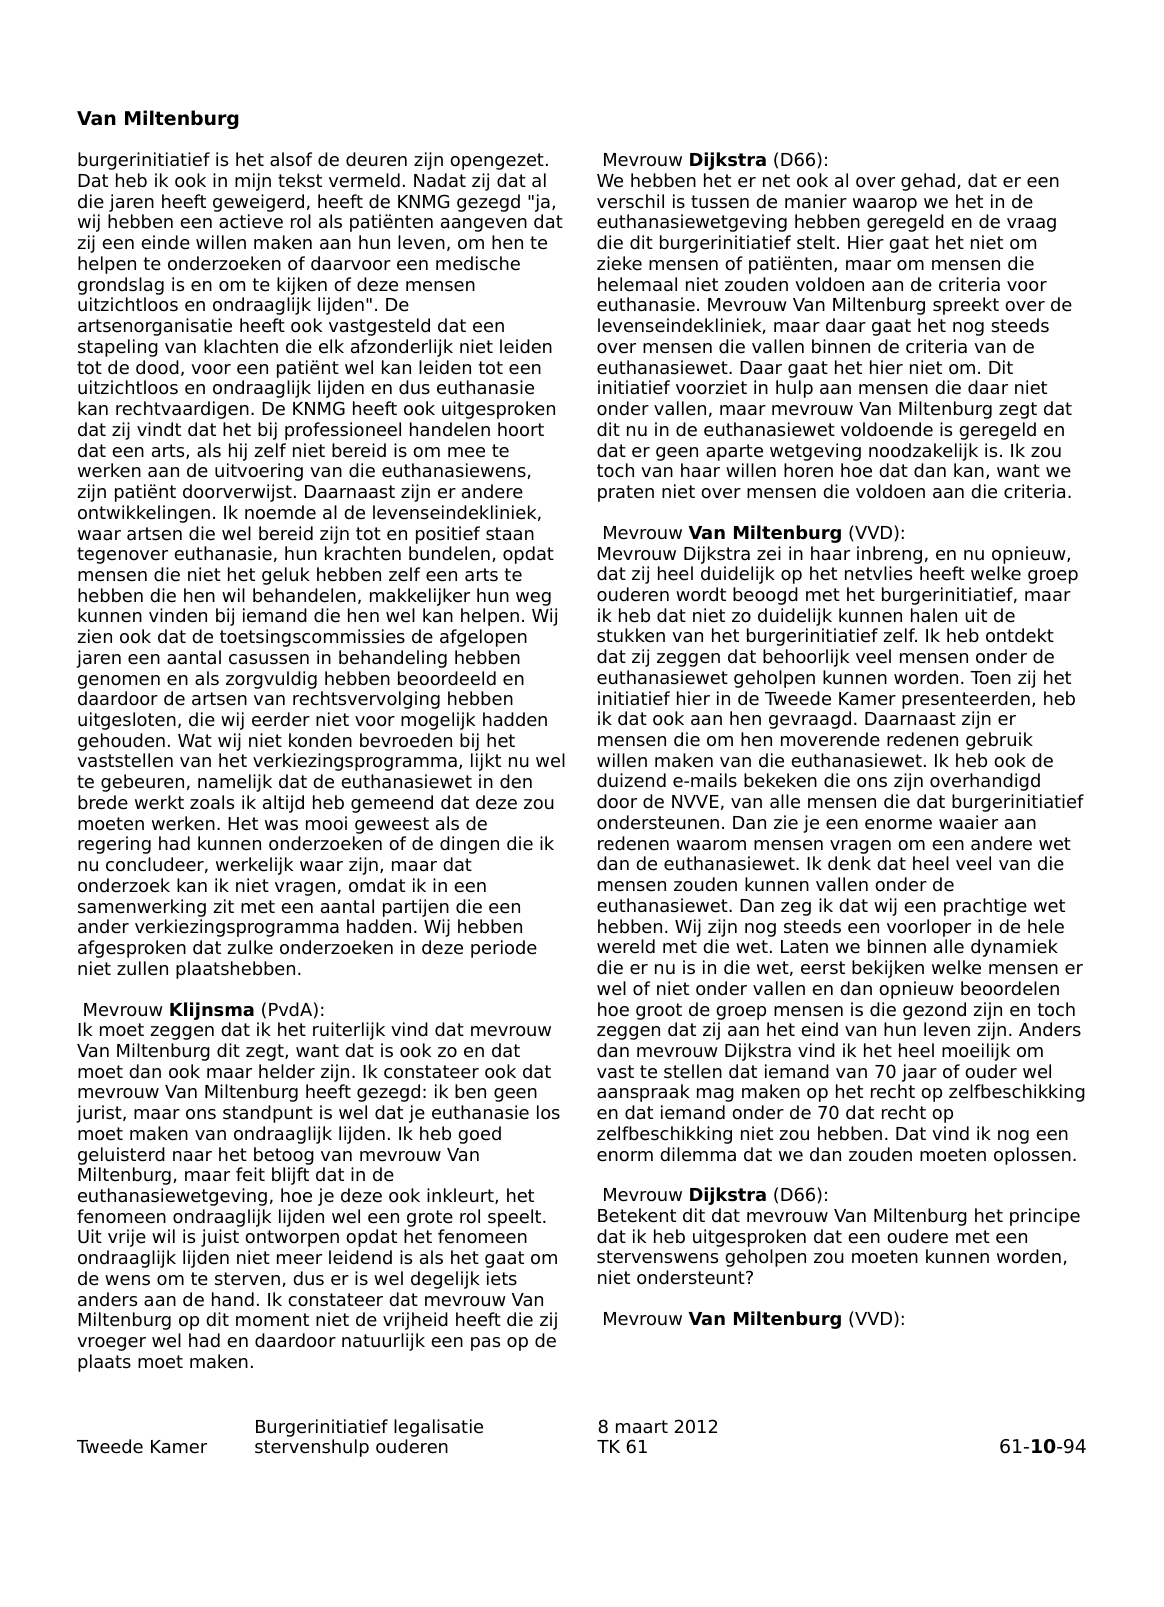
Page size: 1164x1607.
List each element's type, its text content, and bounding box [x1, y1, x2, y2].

text Mevrouw Dijkstra (D66): [596, 150, 1087, 171]
text Betekent dit dat mevrouw Van Miltenburg het principe dat ik heb uitgesproken dat een oudere met een stervenswens geholpen zou moeten kunnen worden, niet ondersteunt? [596, 1206, 1087, 1289]
text burgerinitiatief is het alsof de deuren zijn opengezet. Dat heb ik ook in mijn tekst vermeld. Nadat zij dat al die jaren heeft geweigerd, heeft de KNMG gezegd "ja, wij hebben een actieve rol als patiënten aangeven dat zij een einde willen maken aan hun leven, om hen te helpen te onderzoeken of daarvoor een medische grondslag is en om te kijken of deze mensen uitzichtloos en ondraaglijk lijden". De artsenorganisatie heeft ook vastgesteld dat een stapeling van klachten die elk afzonderlijk niet leiden tot de dood, voor een patiënt wel kan leiden tot een uitzichtloos en ondraaglijk lijden en dus euthanasie kan rechtvaardigen. De KNMG heeft ook uitgesproken dat zij vindt dat het bij professioneel handelen hoort dat een arts, als hij zelf niet bereid is om mee te werken aan de uitvoering van die euthanasiewens, zijn patiënt doorverwijst. Daarnaast zijn er andere ontwikkelingen. Ik noemde al de levenseindekliniek, waar artsen die wel bereid zijn tot en positief staan tegenover euthanasie, hun krachten bundelen, opdat mensen die niet het geluk hebben zelf een arts te hebben die hen wil behandelen, makkelijker hun weg kunnen vinden bij iemand die hen wel kan helpen. Wij zien ook dat de toetsingscommissies de afgelopen jaren een aantal casussen in behandeling hebben genomen en als zorgvuldig hebben beoordeeld en daardoor de artsen van rechtsvervolging hebben uitgesloten, die wij eerder niet voor mogelijk hadden gehouden. Wat wij niet konden bevroeden bij het vaststellen van het verkiezingsprogramma, lijkt nu wel te gebeuren, namelijk dat de euthanasiewet in den brede werkt zoals ik altijd heb gemeend dat deze zou moeten werken. Het was mooi geweest als de regering had kunnen onderzoeken of de dingen die ik nu concludeer, werkelijk waar zijn, maar dat onderzoek kan ik niet vragen, omdat ik in een samenwerking zit met een aantal partijen die een ander verkiezingsprogramma hadden. Wij hebben afgesproken dat zulke onderzoeken in deze periode niet zullen plaatshebben. [77, 150, 567, 979]
text Mevrouw Dijkstra (D66): [596, 1185, 1087, 1206]
text Mevrouw Van Miltenburg (VVD): [596, 523, 1087, 543]
text We hebben het er net ook al over gehad, dat er een verschil is tussen de manier waarop we het in de euthanasiewetgeving hebben geregeld en de vraag die dit burgerinitiatief stelt. Hier gaat het niet om zieke mensen of patiënten, maar om mensen die helemaal niet zouden voldoen aan de criteria voor euthanasie. Mevrouw Van Miltenburg spreekt over de levenseindekliniek, maar daar gaat het nog steeds over mensen die vallen binnen de criteria van de euthanasiewet. Daar gaat het hier niet om. Dit initiatief voorziet in hulp aan mensen die daar niet onder vallen, maar mevrouw Van Miltenburg zegt dat dit nu in de euthanasiewet voldoende is geregeld en dat er geen aparte wetgeving noodzakelijk is. Ik zou toch van haar willen horen hoe dat dan kan, want we praten niet over mensen die voldoen aan die criteria. [596, 171, 1087, 503]
text Mevrouw Van Miltenburg (VVD): [596, 1309, 1087, 1329]
text Mevrouw Dijkstra zei in haar inbreng, en nu opnieuw, dat zij heel duidelijk op het netvlies heeft welke groep ouderen wordt beoogd met het burgerinitiatief, maar ik heb dat niet zo duidelijk kunnen halen uit de stukken van het burgerinitiatief zelf. Ik heb ontdekt dat zij zeggen dat behoorlijk veel mensen onder de euthanasiewet geholpen kunnen worden. Toen zij het initiatief hier in de Tweede Kamer presenteerden, heb ik dat ook aan hen gevraagd. Daarnaast zijn er mensen die om hen moverende redenen gebruik willen maken van die euthanasiewet. Ik heb ook de duizend e-mails bekeken die ons zijn overhandigd door de NVVE, van alle mensen die dat burgerinitiatief ondersteunen. Dan zie je een enorme waaier aan redenen waarom mensen vragen om een andere wet dan de euthanasiewet. Ik denk dat heel veel van die mensen zouden kunnen vallen onder de euthanasiewet. Dan zeg ik dat wij een prachtige wet hebben. Wij zijn nog steeds een voorloper in de hele wereld met die wet. Laten we binnen alle dynamiek die er nu is in die wet, eerst bekijken welke mensen er wel of niet onder vallen en dan opnieuw beoordelen hoe groot de groep mensen is die gezond zijn en toch zeggen dat zij aan het eind van hun leven zijn. Anders dan mevrouw Dijkstra vind ik het heel moeilijk om vast te stellen dat iemand van 70 jaar of ouder wel aanspraak mag maken op het recht op zelfbeschikking en dat iemand onder de 70 dat recht op zelfbeschikking niet zou hebben. Dat vind ik nog een enorm dilemma dat we dan zouden moeten oplossen. [596, 543, 1087, 1165]
text Ik moet zeggen dat ik het ruiterlijk vind dat mevrouw Van Miltenburg dit zegt, want dat is ook zo en dat moet dan ook maar helder zijn. Ik constateer ook dat mevrouw Van Miltenburg heeft gezegd: ik ben geen jurist, maar ons standpunt is wel dat je euthanasie los moet maken van ondraaglijk lijden. Ik heb goed geluisterd naar het betoog van mevrouw Van Miltenburg, maar feit blijft dat in de euthanasiewetgeving, hoe je deze ook inkleurt, het fenomeen ondraaglijk lijden wel een grote rol speelt. Uit vrije wil is juist ontworpen opdat het fenomeen ondraaglijk lijden niet meer leidend is als het gaat om de wens om te sterven, dus er is wel degelijk iets anders aan de hand. Ik constateer dat mevrouw Van Miltenburg op dit moment niet de vrijheid heeft die zij vroeger wel had en daardoor natuurlijk een pas op de plaats moet maken. [77, 1020, 567, 1372]
text Mevrouw Klijnsma (PvdA): [77, 999, 567, 1020]
